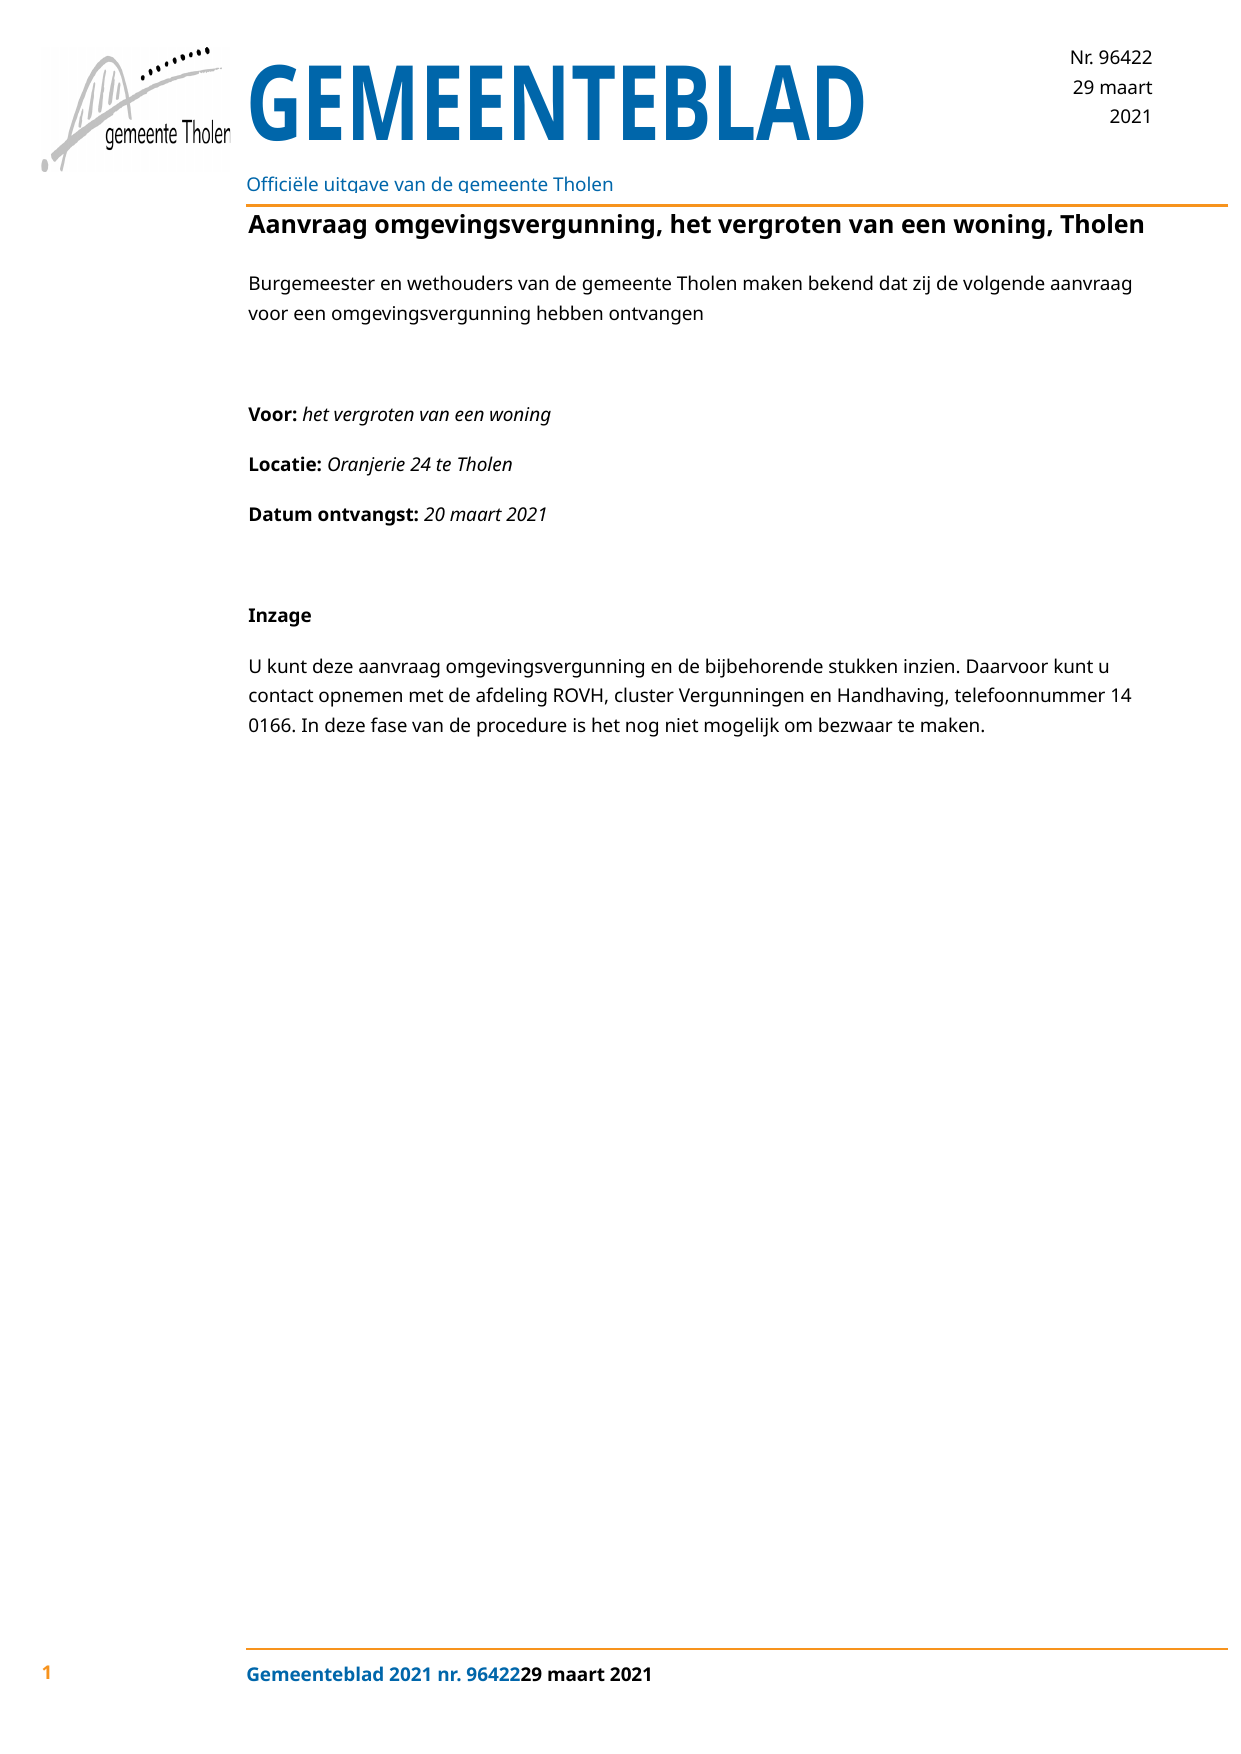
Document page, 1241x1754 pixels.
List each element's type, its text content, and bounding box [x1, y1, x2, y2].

text Locatie: Oranjerie 24 te Tholen [248, 451, 1152, 477]
picture [41, 47, 231, 172]
text Datum ontvangst: 20 maart 2021 [248, 502, 1152, 527]
text Voor: het vergroten van een woning [248, 401, 1152, 426]
text Burgemeester en wethouders van de gemeente Tholen maken bekend dat zij de volgende aanvraag voor een omgevingsvergunning hebben ontvangen [248, 270, 1152, 326]
text U kunt deze aanvraag omgevingsvergunning en de bijbehorende stukken inzien. Daarvoor kunt u contact opnemen met de afdeling ROVH, cluster Vergunningen en Handhaving, telefoonnummer 14 0166. In deze fase van de procedure is het nog niet mogelijk om bezwaar te maken. [248, 653, 1152, 738]
text Aanvraag omgevingsvergunning, het vergroten van een woning, Tholen [248, 207, 1152, 241]
text Inzage [248, 602, 1152, 628]
